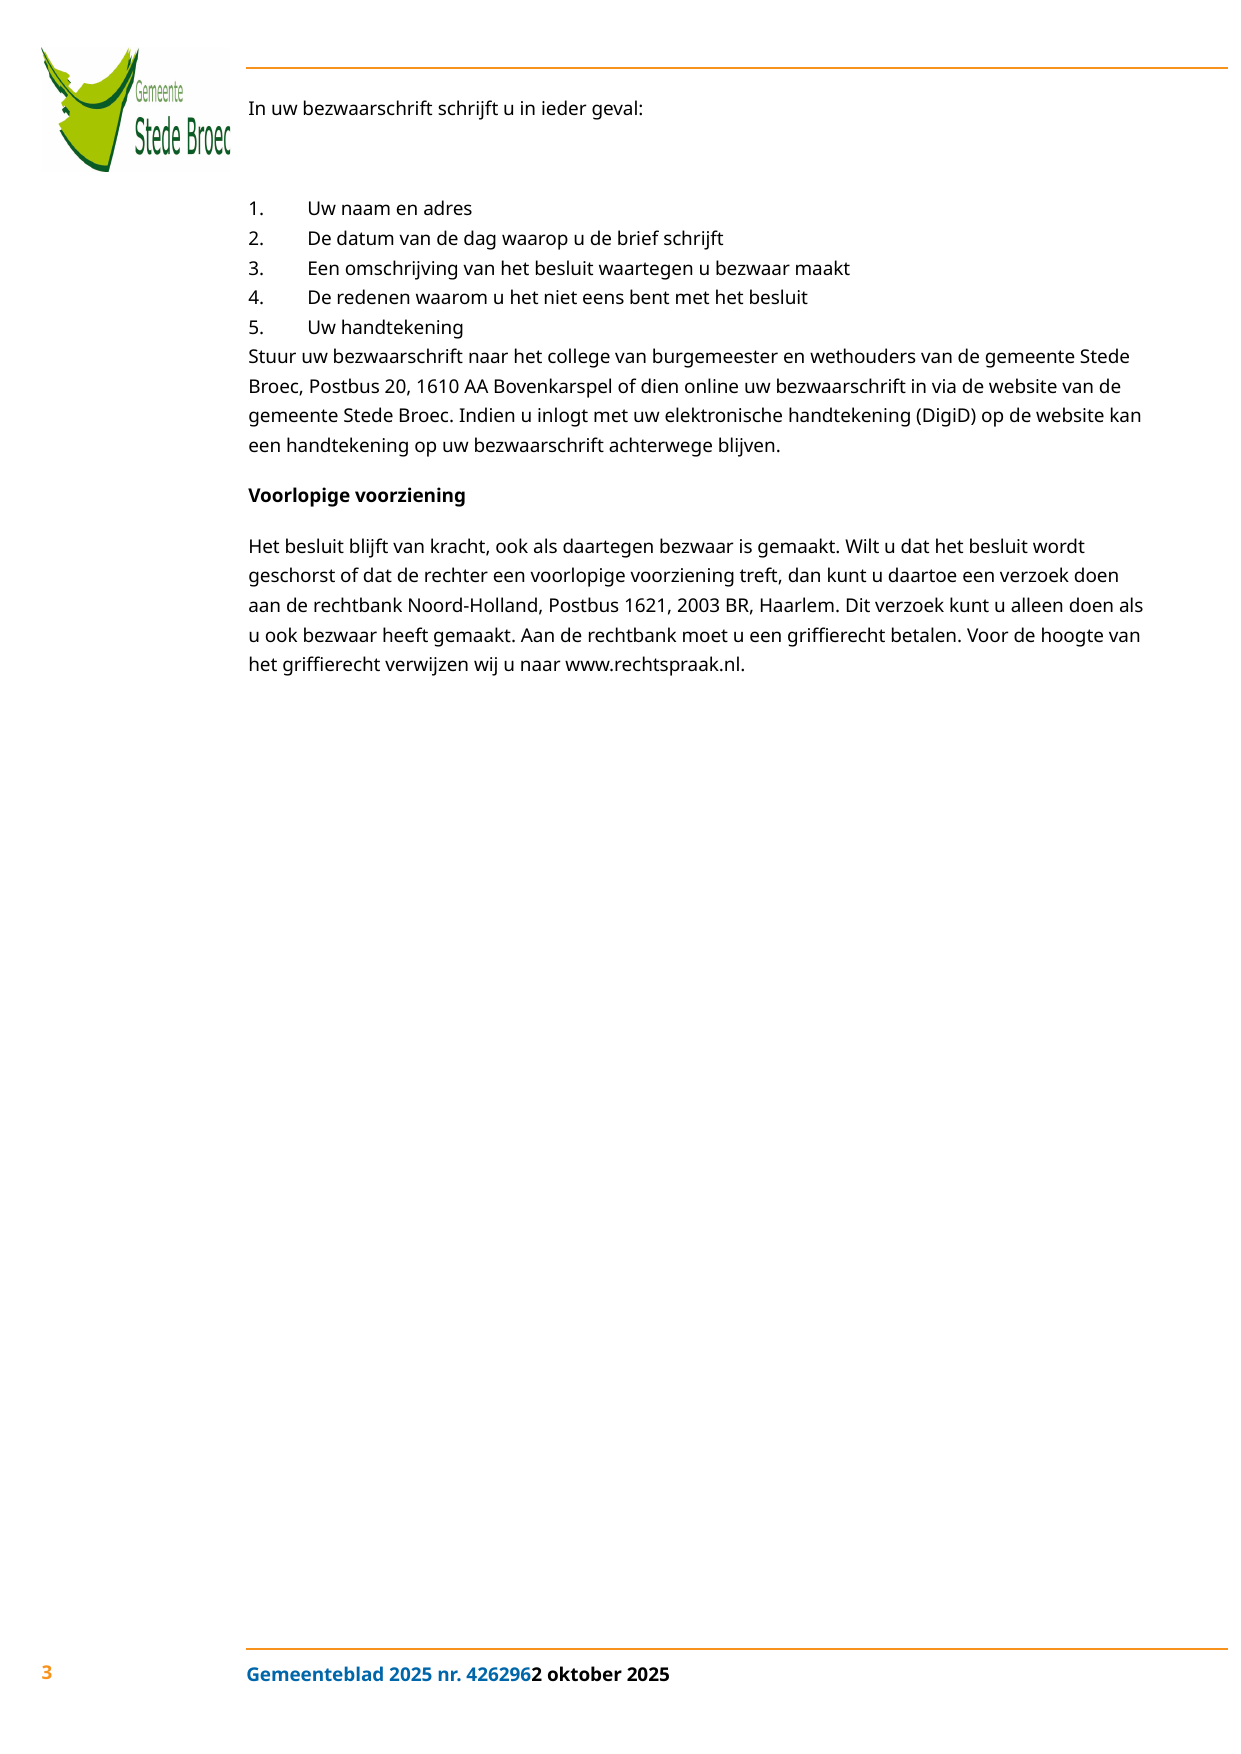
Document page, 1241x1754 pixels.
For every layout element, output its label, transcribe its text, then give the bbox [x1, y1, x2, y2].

text Het besluit blijft van kracht, ook als daartegen bezwaar is gemaakt. Wilt u dat het besluit wordt geschorst of dat de rechter een voorlopige voorziening treft, dan kunt u daartoe een verzoek doen aan de rechtbank Noord-Holland, Postbus 1621, 2003 BR, Haarlem. Dit verzoek kunt u alleen doen als u ook bezwaar heeft gemaakt. Aan de rechtbank moet u een griffierecht betalen. Voor de hoogte van het griffierecht verwijzen wij u naar www.rechtspraak.nl. [248, 533, 1152, 677]
list De datum van de dag waarop u de brief schrijft [248, 225, 1152, 251]
text Stuur uw bezwaarschrift naar het college van burgemeester en wethouders van de gemeente Stede Broec, Postbus 20, 1610 AA Bovenkarspel of dien online uw bezwaarschrift in via de website van de gemeente Stede Broec. Indien u inlogt met uw elektronische handtekening (DigiD) op de website kan een handtekening op uw bezwaarschrift achterwege blijven. [248, 343, 1152, 458]
list Uw naam en adres [248, 196, 1152, 221]
picture [41, 47, 231, 172]
list Uw handtekening [248, 314, 1152, 340]
list De redenen waarom u het niet eens bent met het besluit [248, 284, 1152, 310]
text In uw bezwaarschrift schrijft u in ieder geval: [248, 95, 1152, 121]
text Voorlopige voorziening [248, 483, 1152, 508]
list Een omschrijving van het besluit waartegen u bezwaar maakt [248, 255, 1152, 281]
